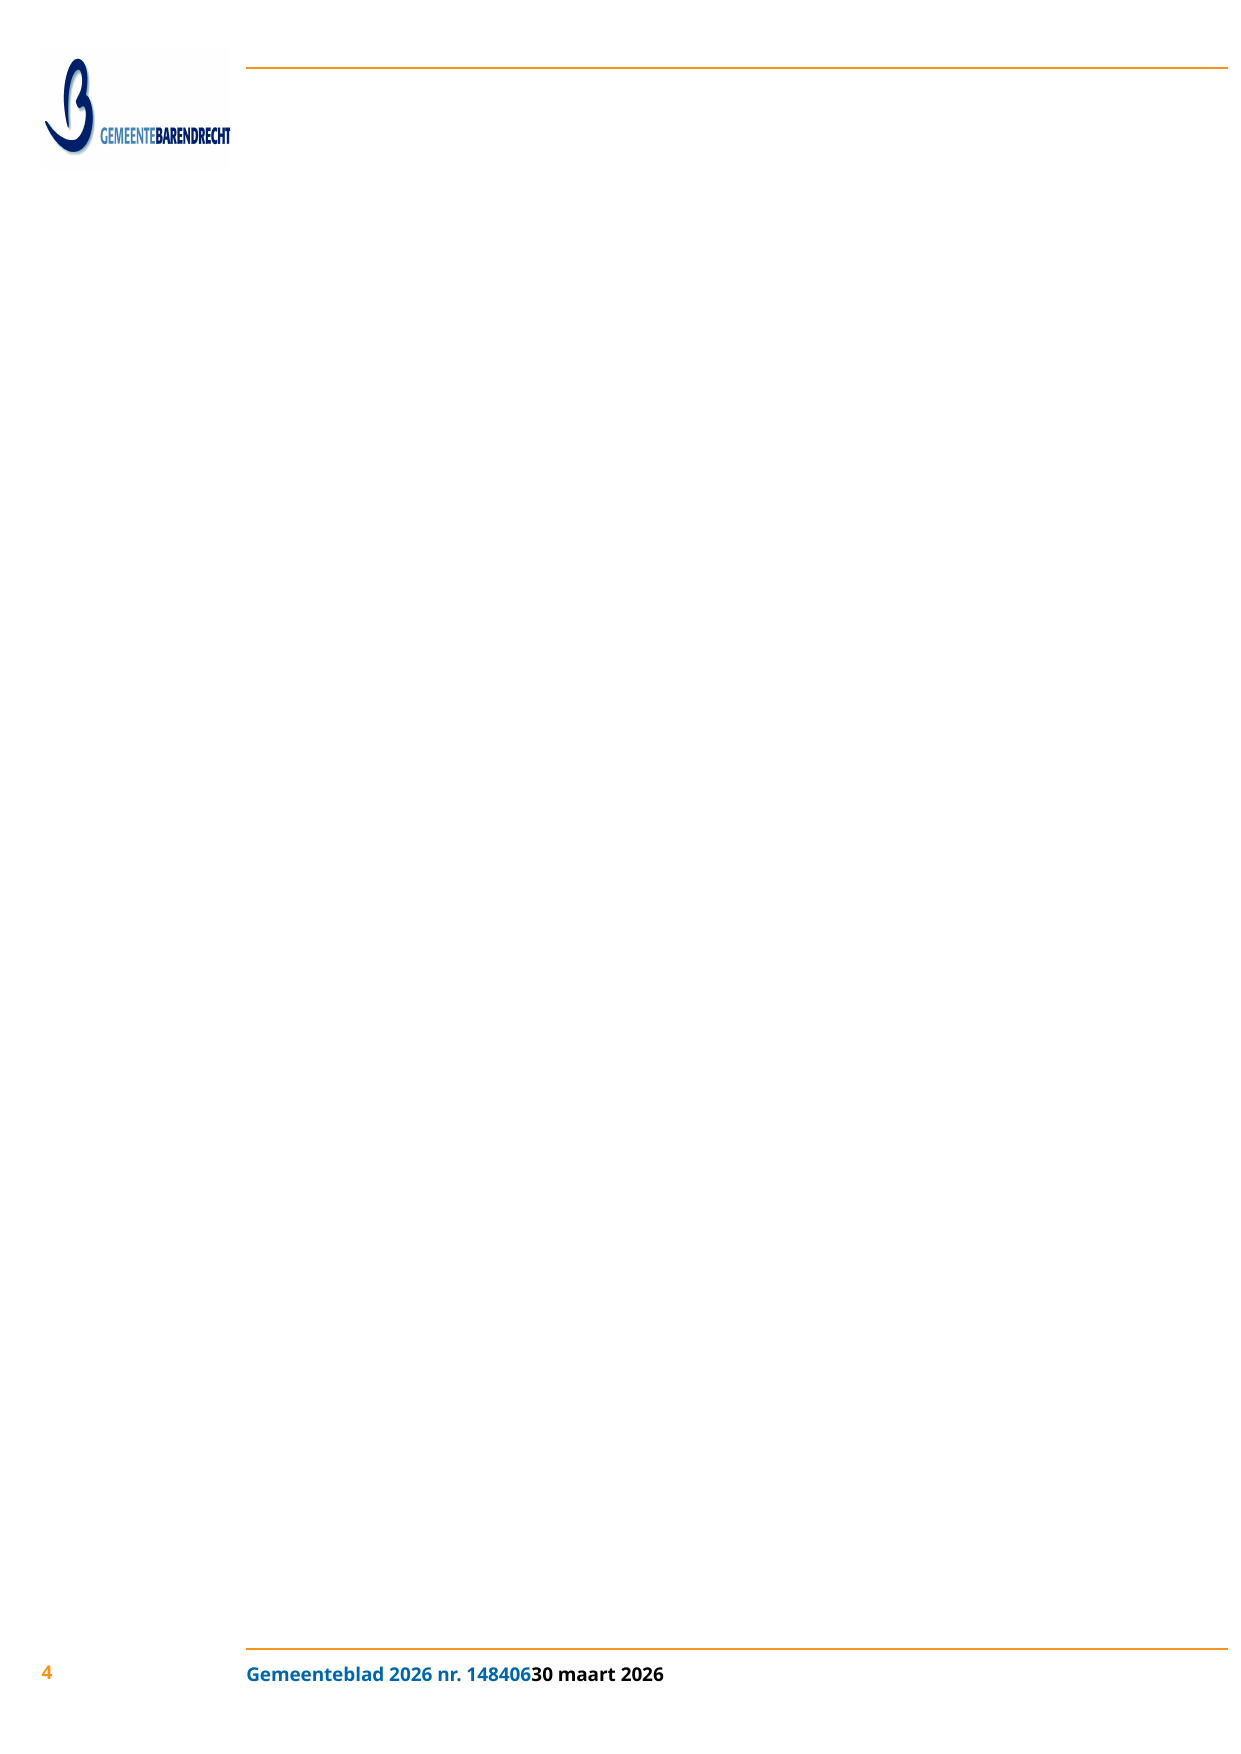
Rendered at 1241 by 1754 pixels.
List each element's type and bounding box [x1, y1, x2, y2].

picture [41, 47, 231, 172]
